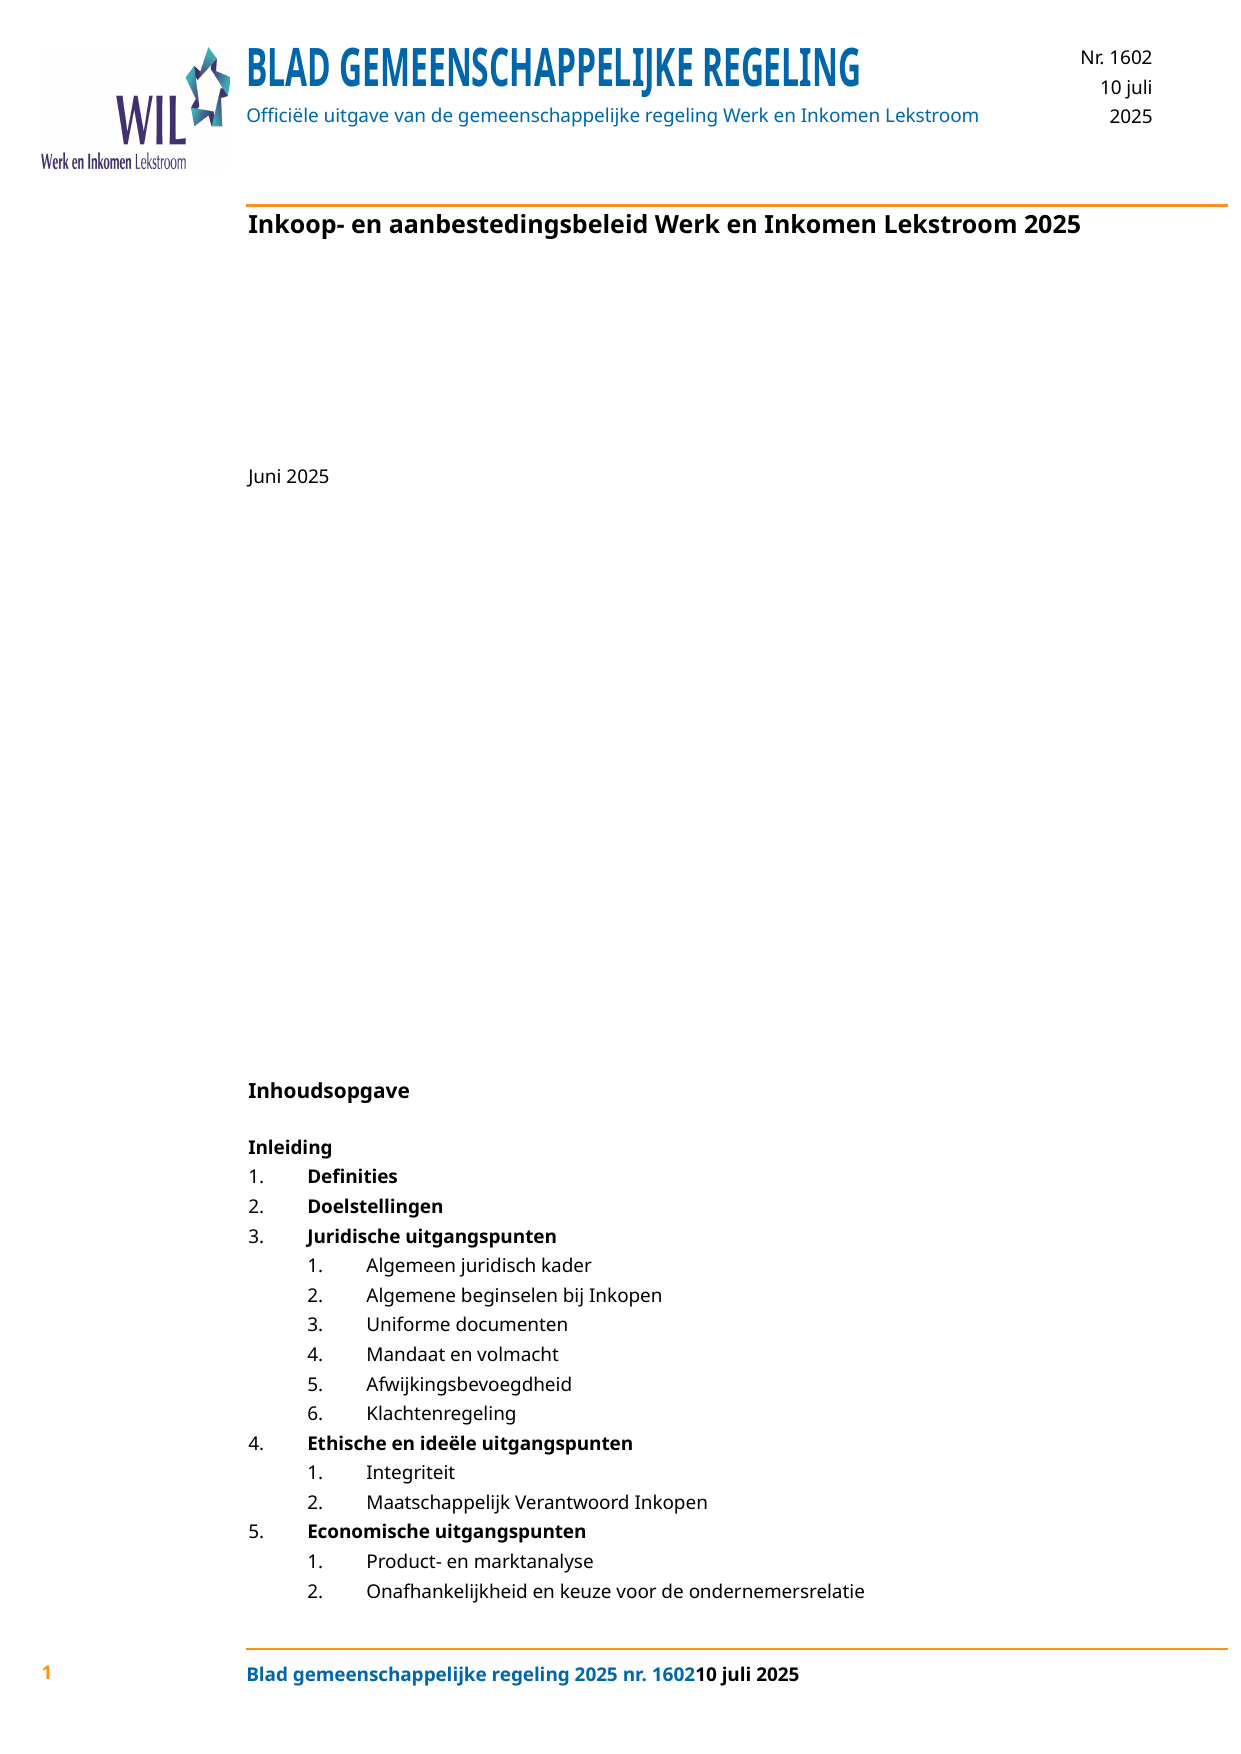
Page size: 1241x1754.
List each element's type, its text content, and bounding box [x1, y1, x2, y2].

list Doelstellingen [248, 1193, 1152, 1219]
list Algemeen juridisch kader [307, 1252, 1152, 1278]
text Juni 2025 [248, 464, 1152, 489]
list Juridische uitgangspunten [248, 1223, 1152, 1249]
list Uniforme documenten [307, 1312, 1152, 1337]
list Integriteit [307, 1459, 1152, 1485]
picture [41, 47, 231, 172]
list Algemene beginselen bij Inkopen [307, 1282, 1152, 1308]
list Klachtenregeling [307, 1400, 1152, 1426]
list Afwijkingsbevoegdheid [307, 1371, 1152, 1397]
list Mandaat en volmacht [307, 1341, 1152, 1367]
text Inleiding [248, 1134, 1152, 1160]
list Maatschappelijk Verantwoord Inkopen [307, 1489, 1152, 1515]
text Inhoudsopgave [248, 1076, 1152, 1104]
list Ethische en ideële uitgangspunten [248, 1430, 1152, 1456]
list Economische uitgangspunten [248, 1519, 1152, 1544]
text Inkoop- en aanbestedingsbeleid Werk en Inkomen Lekstroom 2025 [248, 207, 1152, 241]
list Product- en marktanalyse [307, 1548, 1152, 1574]
list Definities [248, 1164, 1152, 1189]
list Onafhankelijkheid en keuze voor de ondernemersrelatie [307, 1578, 1152, 1604]
